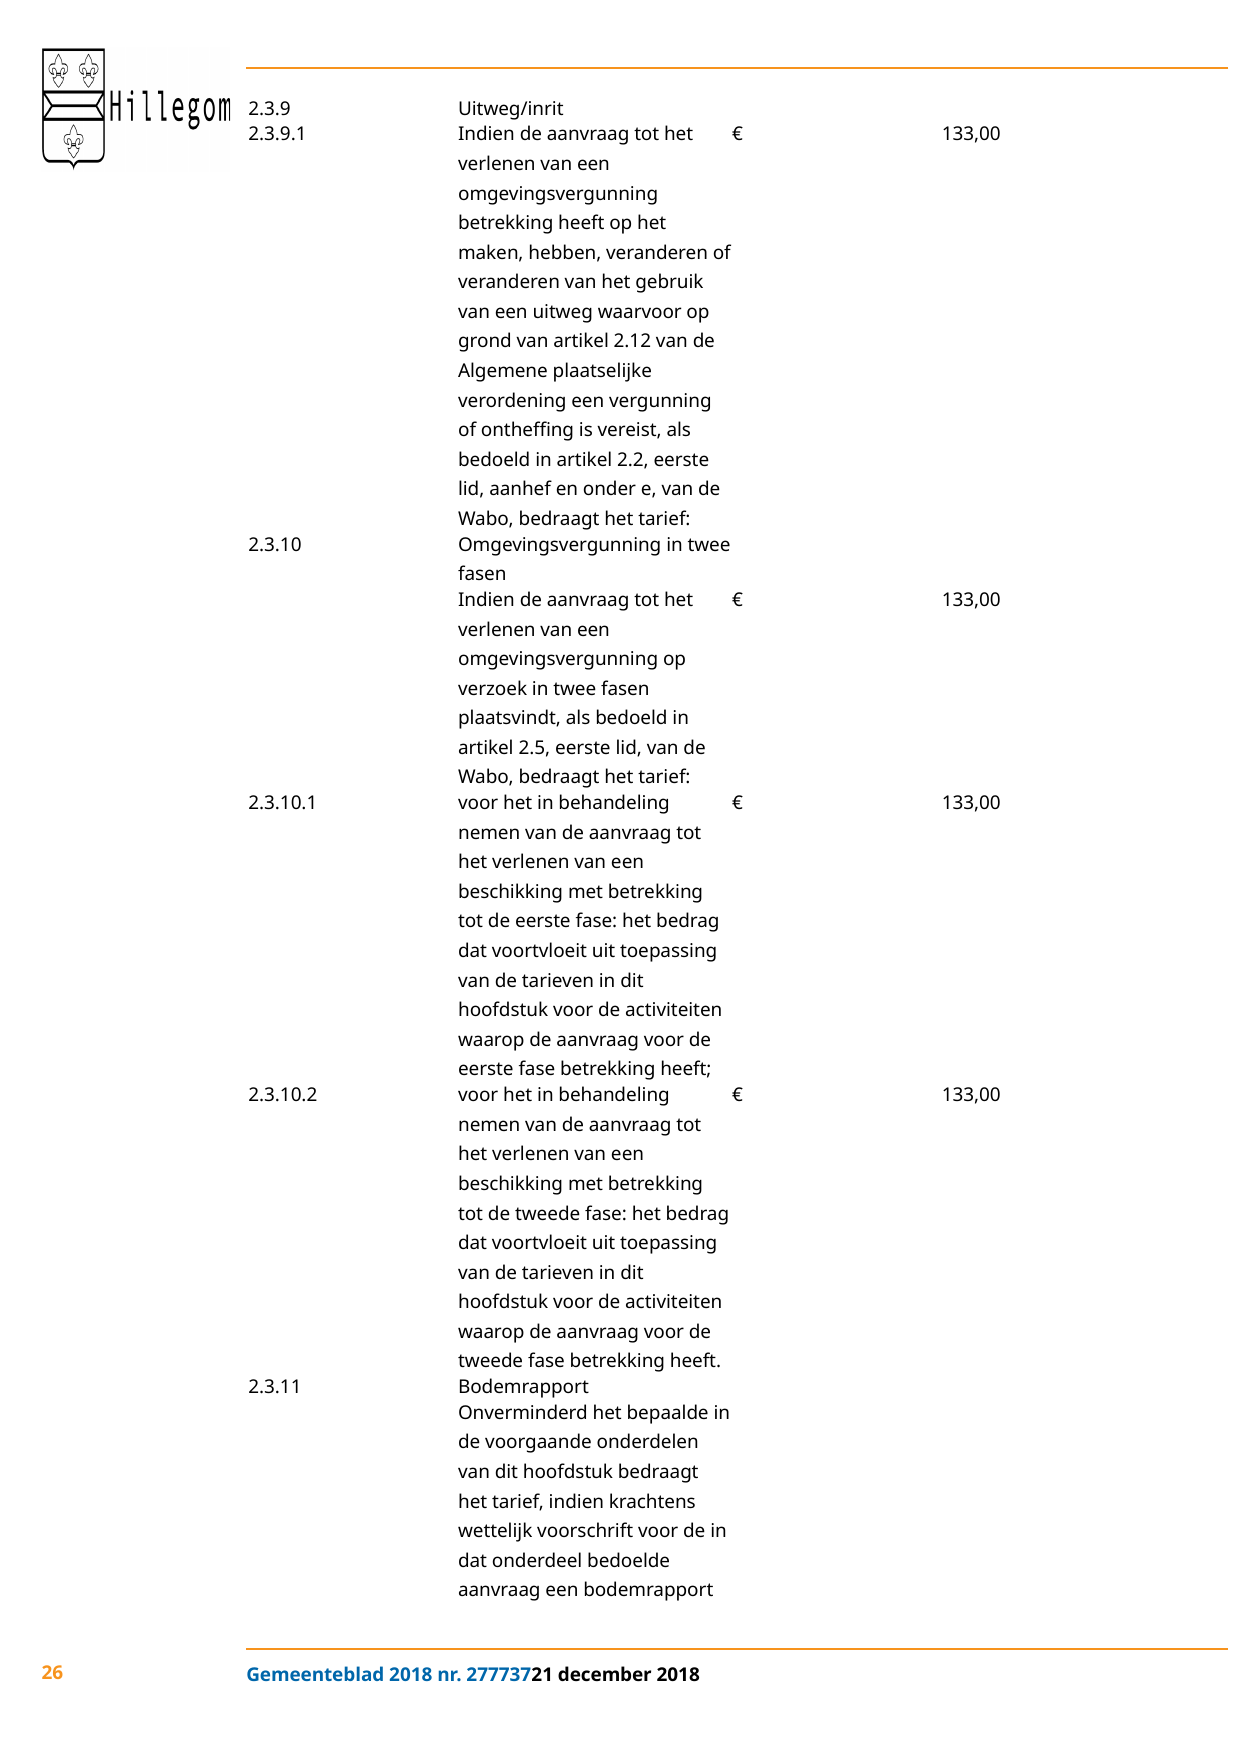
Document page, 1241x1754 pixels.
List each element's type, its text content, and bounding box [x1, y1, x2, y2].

table_cell 133,00 [942, 1081, 1152, 1373]
table_cell voor het in behandeling nemen van de aanvraag tot het verlenen van een beschikking met betrekking tot de eerste fase: het bedrag dat voortvloeit uit toepassing van de tarieven in dit hoofdstuk voor de activiteiten waarop de aanvraag voor de eerste fase betrekking heeft; [458, 789, 732, 1081]
table_cell Bodemrapport [458, 1373, 732, 1399]
table_cell [942, 1373, 1152, 1399]
picture [41, 47, 231, 172]
table_cell € [732, 789, 942, 1081]
table_cell € [732, 121, 942, 531]
table_cell 2.3.10.1 [248, 789, 458, 1081]
table_cell 2.3.11 [248, 1373, 458, 1399]
table_cell 2.3.9.1 [248, 121, 458, 531]
table_cell voor het in behandeling nemen van de aanvraag tot het verlenen van een beschikking met betrekking tot de tweede fase: het bedrag dat voortvloeit uit toepassing van de tarieven in dit hoofdstuk voor de activiteiten waarop de aanvraag voor de tweede fase betrekking heeft. [458, 1081, 732, 1373]
table_cell [732, 1399, 942, 1602]
table_cell [942, 95, 1152, 121]
table_cell [732, 531, 942, 586]
table_cell Onverminderd het bepaalde in de voorgaande onderdelen van dit hoofdstuk bedraagt het tarief, indien krachtens wettelijk voorschrift voor de in dat onderdeel bedoelde aanvraag een bodemrapport [458, 1399, 732, 1602]
table_cell Indien de aanvraag tot het verlenen van een omgevingsvergunning op verzoek in twee fasen plaatsvindt, als bedoeld in artikel 2.5, eerste lid, van de Wabo, bedraagt het tarief: [458, 586, 732, 789]
table_cell [942, 1399, 1152, 1602]
table_cell [942, 531, 1152, 586]
table_cell € [732, 1081, 942, 1373]
table_cell Indien de aanvraag tot het verlenen van een omgevingsvergunning betrekking heeft op het maken, hebben, veranderen of veranderen van het gebruik van een uitweg waarvoor op grond van artikel 2.12 van de Algemene plaatselijke verordening een vergunning of ontheffing is vereist, als bedoeld in artikel 2.2, eerste lid, aanhef en onder e, van de Wabo, bedraagt het tarief: [458, 121, 732, 531]
table_cell € [732, 586, 942, 789]
table_cell 133,00 [942, 121, 1152, 531]
table_cell 133,00 [942, 789, 1152, 1081]
table_cell [732, 95, 942, 121]
table_cell Uitweg/inrit [458, 95, 732, 121]
table_cell [732, 1373, 942, 1399]
table_cell Omgevingsvergunning in twee fasen [458, 531, 732, 586]
table_cell [248, 586, 458, 789]
table_cell 2.3.10.2 [248, 1081, 458, 1373]
table_cell [248, 1399, 458, 1602]
table_cell 2.3.9 [248, 95, 458, 121]
table_cell 133,00 [942, 586, 1152, 789]
table_cell 2.3.10 [248, 531, 458, 586]
